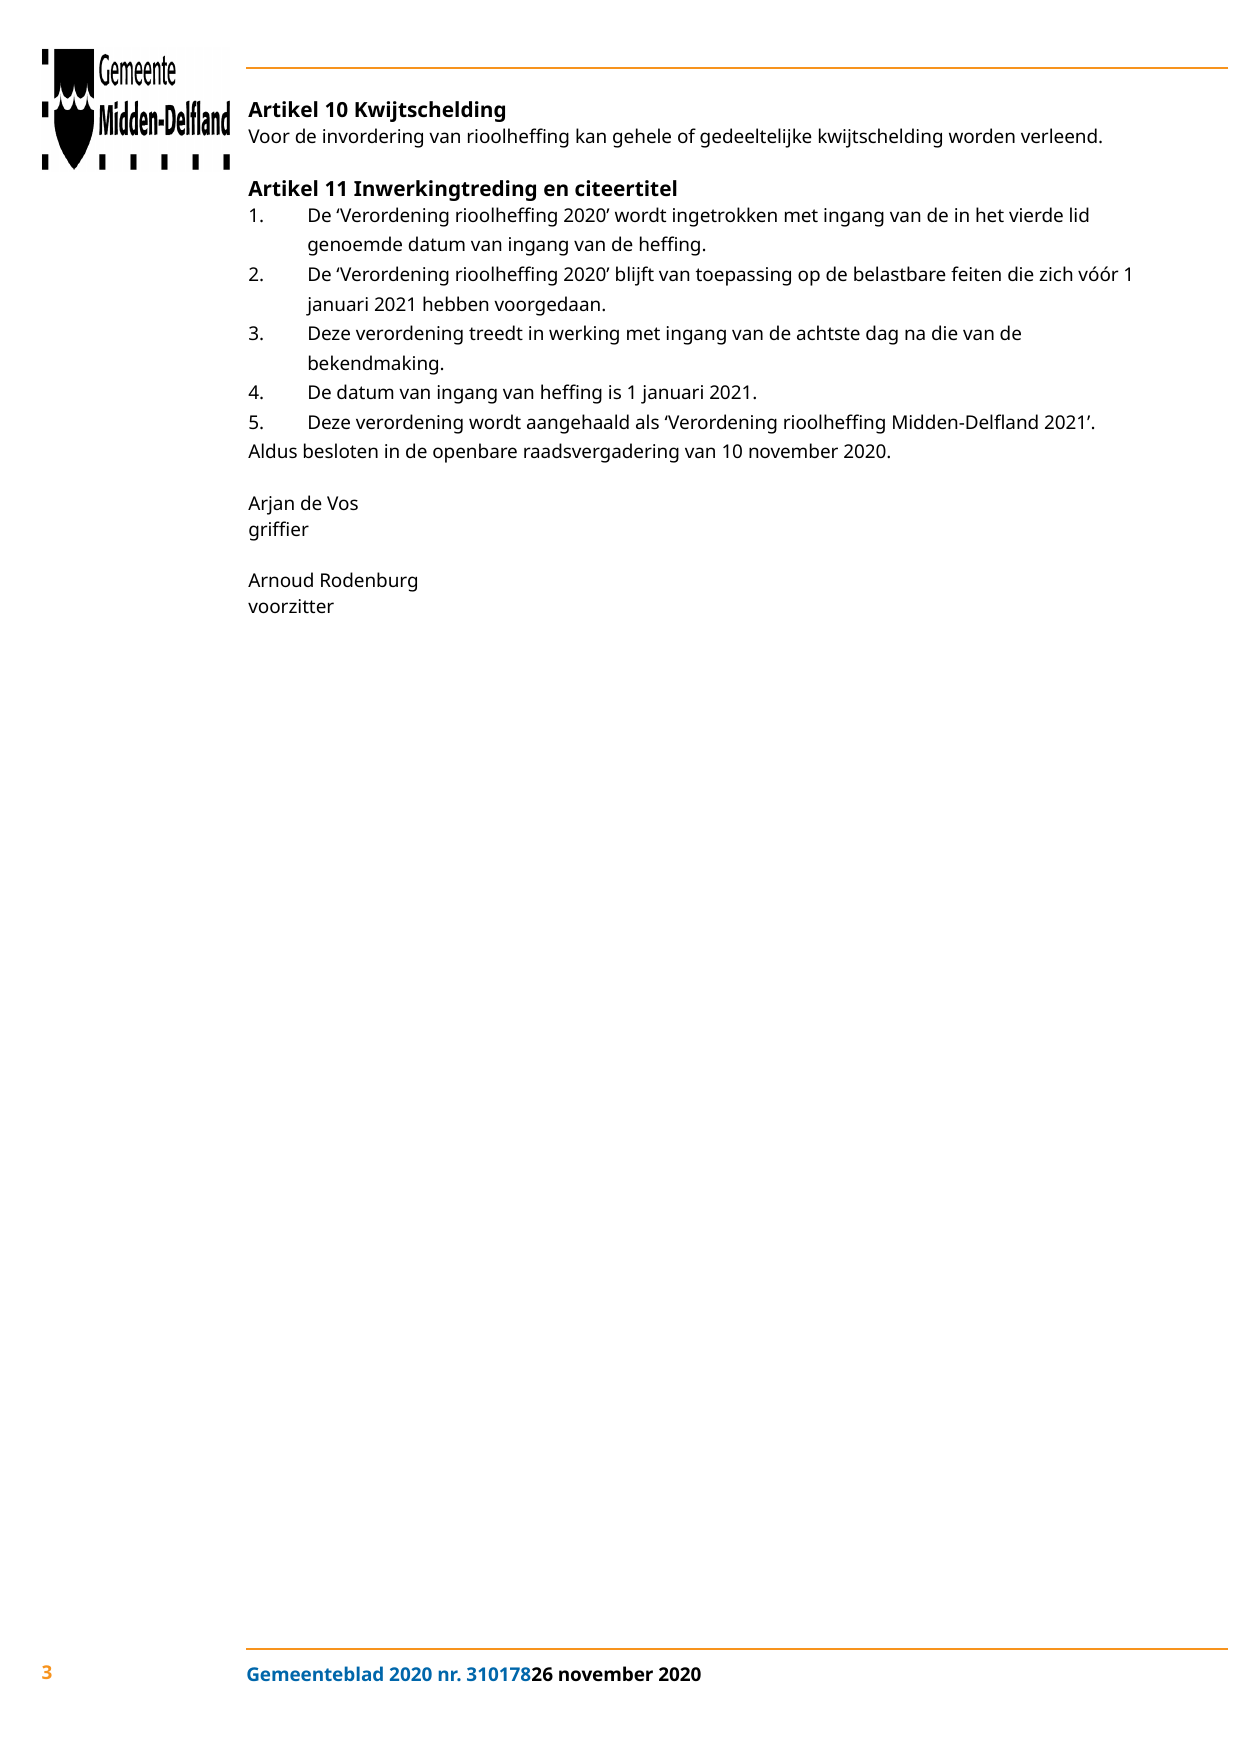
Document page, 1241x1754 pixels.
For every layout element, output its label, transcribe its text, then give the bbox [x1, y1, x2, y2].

text voorzitter [248, 593, 1152, 619]
text Voor de invordering van rioolheffing kan gehele of gedeeltelijke kwijtschelding worden verleend. [248, 123, 1152, 149]
list De ‘Verordening rioolheffing 2020’ wordt ingetrokken met ingang van de in het vierde lid genoemde datum van ingang van de heffing. [248, 202, 1152, 257]
text Arnoud Rodenburg [248, 567, 1152, 593]
picture [41, 47, 231, 172]
text Arjan de Vos [248, 490, 1152, 516]
text Aldus besloten in de openbare raadsvergadering van 10 november 2020. [248, 439, 1152, 464]
list Deze verordening treedt in werking met ingang van de achtste dag na die van de bekendmaking. [248, 320, 1152, 376]
text griffier [248, 516, 1152, 542]
list De ‘Verordening rioolheffing 2020’ blijft van toepassing op de belastbare feiten die zich vóór 1 januari 2021 hebben voorgedaan. [248, 261, 1152, 317]
text Artikel 11 Inwerkingtreding en citeertitel [248, 174, 1152, 202]
list Deze verordening wordt aangehaald als ‘Verordening rioolheffing Midden-Delfland 2021’. [248, 409, 1152, 435]
list De datum van ingang van heffing is 1 januari 2021. [248, 379, 1152, 405]
text Artikel 10 Kwijtschelding [248, 95, 1152, 123]
